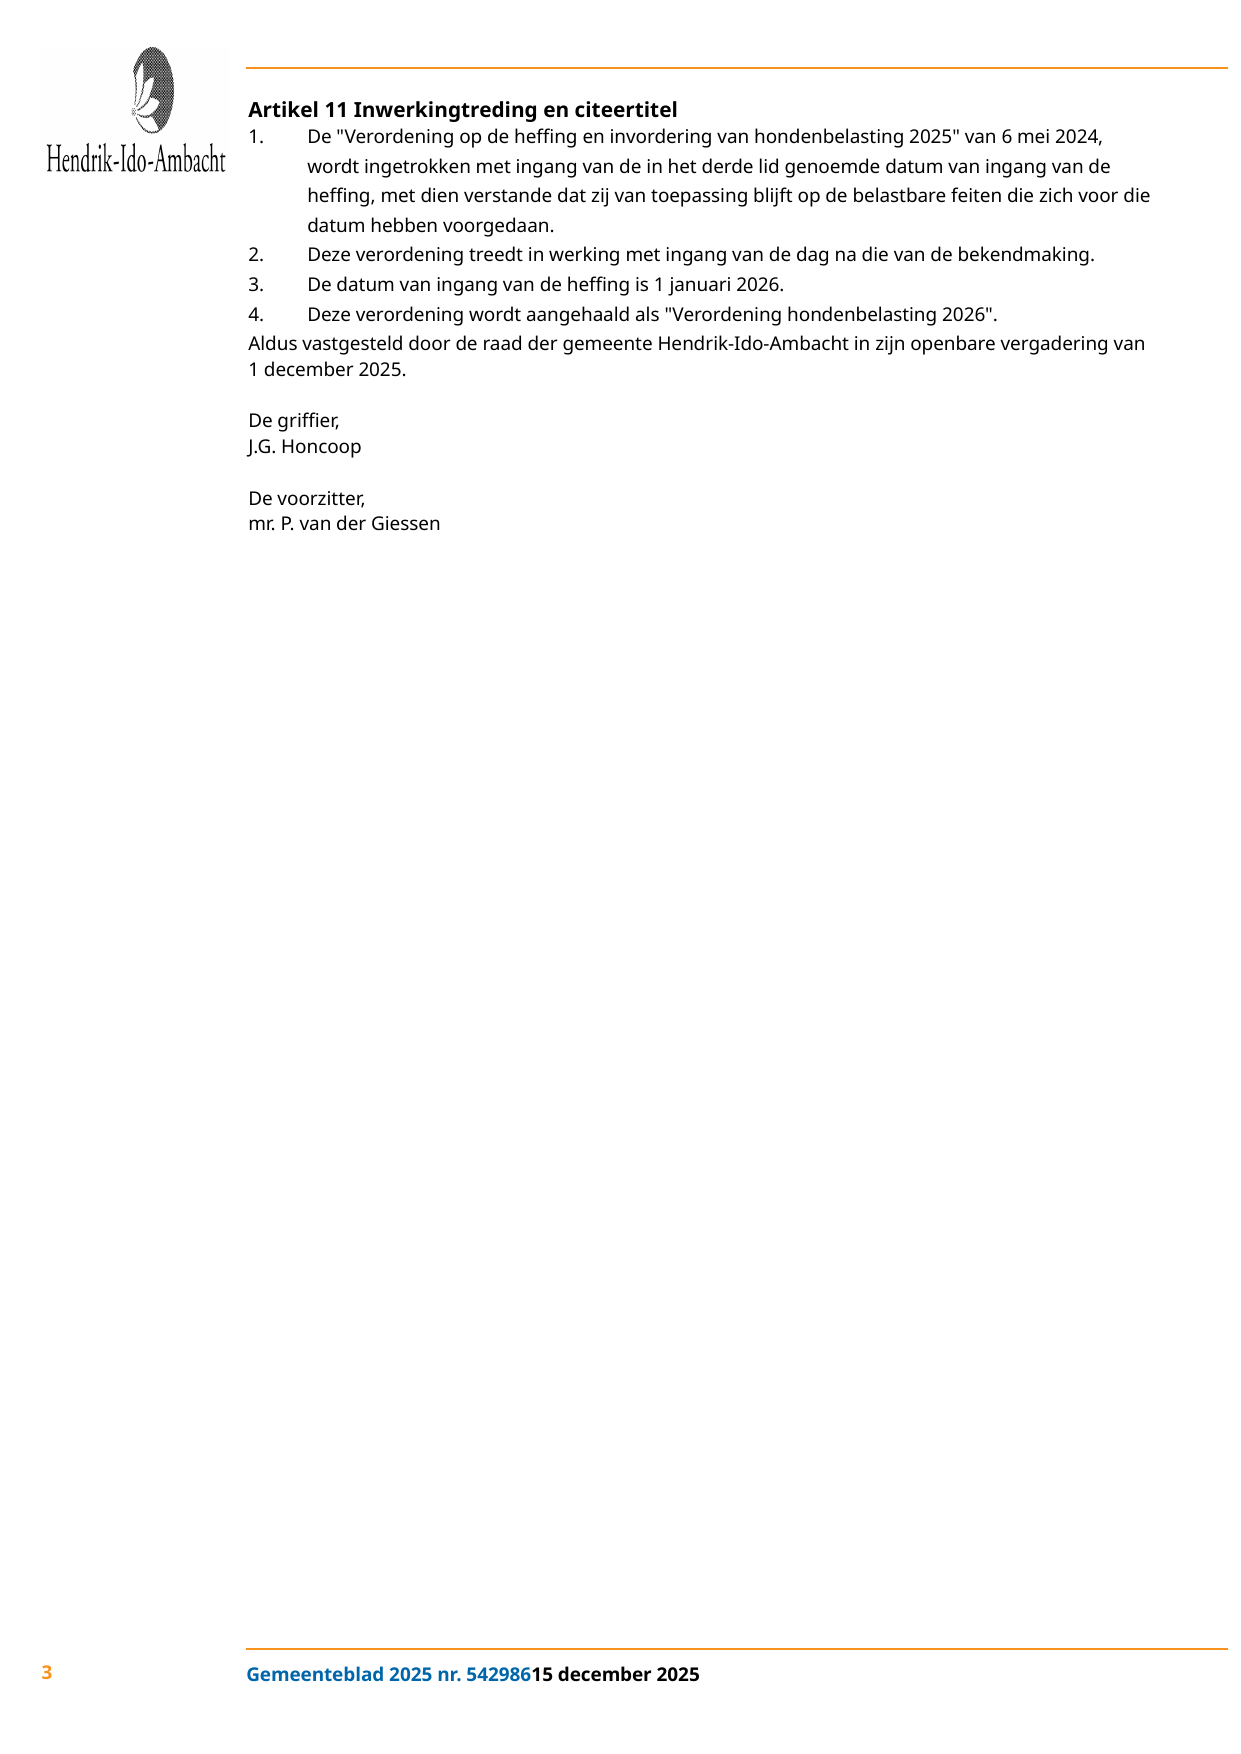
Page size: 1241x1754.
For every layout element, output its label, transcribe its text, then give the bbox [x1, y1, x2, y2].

picture [41, 47, 231, 172]
list Deze verordening treedt in werking met ingang van de dag na die van de bekendmaking. [248, 242, 1152, 267]
list De datum van ingang van de heffing is 1 januari 2026. [248, 271, 1152, 297]
text mr. P. van der Giessen [248, 510, 1152, 536]
list Deze verordening wordt aangehaald als "Verordening hondenbelasting 2026". [248, 301, 1152, 326]
text Artikel 11 Inwerkingtreding en citeertitel [248, 95, 1152, 123]
text J.G. Honcoop [248, 433, 1152, 459]
text De griffier, [248, 407, 1152, 433]
text De voorzitter, [248, 485, 1152, 510]
list De "Verordening op de heffing en invordering van hondenbelasting 2025" van 6 mei 2024, wordt ingetrokken met ingang van de in het derde lid genoemde datum van ingang van de heffing, met dien verstande dat zij van toepassing blijft op de belastbare feiten die zich voor die datum hebben voorgedaan. [248, 123, 1152, 238]
text Aldus vastgesteld door de raad der gemeente Hendrik-Ido-Ambacht in zijn openbare vergadering van 1 december 2025. [248, 330, 1152, 382]
